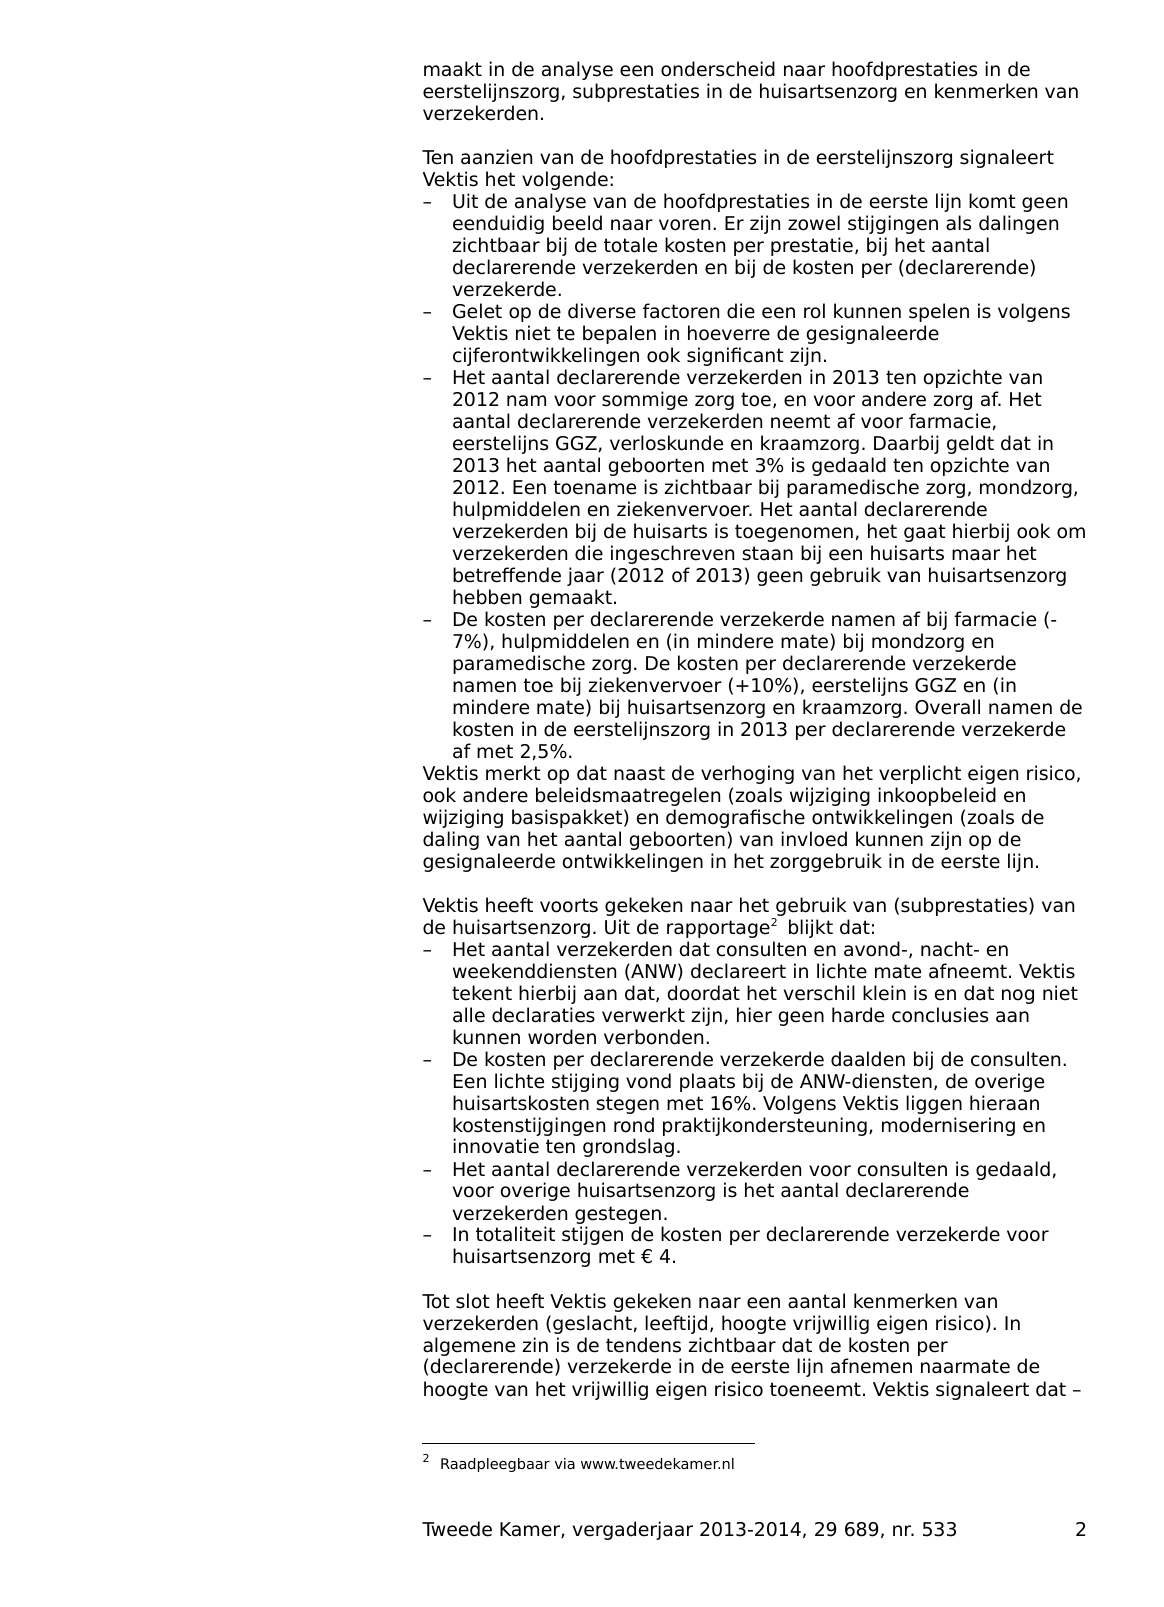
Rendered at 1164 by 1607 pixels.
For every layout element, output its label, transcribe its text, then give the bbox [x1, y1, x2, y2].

text – De kosten per declarerende verzekerde daalden bij de consulten. Een lichte stijging vond plaats bij de ANW-diensten, de overige huisartskosten stegen met 16%. Volgens Vektis liggen hieraan kostenstijgingen rond praktijkondersteuning, modernisering en innovatie ten grondslag. [422, 1048, 1087, 1158]
text – Het aantal verzekerden dat consulten en avond-, nacht- en weekenddiensten (ANW) declareert in lichte mate afneemt. Vektis tekent hierbij aan dat, doordat het verschil klein is en dat nog niet alle declaraties verwerkt zijn, hier geen harde conclusies aan kunnen worden verbonden. [422, 939, 1087, 1048]
text Vektis heeft voorts gekeken naar het gebruik van (subprestaties) van de huisartsenzorg. Uit de rapportage blijkt dat: [422, 895, 1087, 939]
text Raadpleegbaar via www.tweedekamer.nl [422, 1452, 1087, 1474]
text – Het aantal declarerende verzekerden in 2013 ten opzichte van 2012 nam voor sommige zorg toe, en voor andere zorg af. Het aantal declarerende verzekerden neemt af voor farmacie, eerstelijns GGZ, verloskunde en kraamzorg. Daarbij geldt dat in 2013 het aantal geboorten met 3% is gedaald ten opzichte van 2012. Een toename is zichtbaar bij paramedische zorg, mondzorg, hulpmiddelen en ziekenvervoer. Het aantal declarerende verzekerden bij de huisarts is toegenomen, het gaat hierbij ook om verzekerden die ingeschreven staan bij een huisarts maar het betreffende jaar (2012 of 2013) geen gebruik van huisartsenzorg hebben gemaakt. [422, 367, 1087, 609]
text Tot slot heeft Vektis gekeken naar een aantal kenmerken van verzekerden (geslacht, leeftijd, hoogte vrijwillig eigen risico). In algemene zin is de tendens zichtbaar dat de kosten per (declarerende) verzekerde in de eerste lijn afnemen naarmate de hoogte van het vrijwillig eigen risico toeneemt. Vektis signaleert dat – [422, 1291, 1087, 1400]
text – De kosten per declarerende verzekerde namen af bij farmacie (-7%), hulpmiddelen en (in mindere mate) bij mondzorg en paramedische zorg. De kosten per declarerende verzekerde namen toe bij ziekenvervoer (+10%), eerstelijns GGZ en (in mindere mate) bij huisartsenzorg en kraamzorg. Overall namen de kosten in de eerstelijnszorg in 2013 per declarerende verzekerde af met 2,5%. [422, 609, 1087, 763]
text – Gelet op de diverse factoren die een rol kunnen spelen is volgens Vektis niet te bepalen in hoeverre de gesignaleerde cijferontwikkelingen ook significant zijn. [422, 301, 1087, 367]
text Ten aanzien van de hoofdprestaties in de eerstelijnszorg signaleert Vektis het volgende: [422, 147, 1087, 191]
text maakt in de analyse een onderscheid naar hoofdprestaties in de eerstelijnszorg, subprestaties in de huisartsenzorg en kenmerken van verzekerden. [422, 59, 1087, 125]
text – Het aantal declarerende verzekerden voor consulten is gedaald, voor overige huisartsenzorg is het aantal declarerende verzekerden gestegen. [422, 1158, 1087, 1224]
text Vektis merkt op dat naast de verhoging van het verplicht eigen risico, ook andere beleidsmaatregelen (zoals wijziging inkoopbeleid en wijziging basispakket) en demografische ontwikkelingen (zoals de daling van het aantal geboorten) van invloed kunnen zijn op de gesignaleerde ontwikkelingen in het zorggebruik in de eerste lijn. [422, 763, 1087, 872]
text – Uit de analyse van de hoofdprestaties in de eerste lijn komt geen eenduidig beeld naar voren. Er zijn zowel stijgingen als dalingen zichtbaar bij de totale kosten per prestatie, bij het aantal declarerende verzekerden en bij de kosten per (declarerende) verzekerde. [422, 191, 1087, 301]
text – In totaliteit stijgen de kosten per declarerende verzekerde voor huisartsenzorg met € 4. [422, 1224, 1087, 1268]
